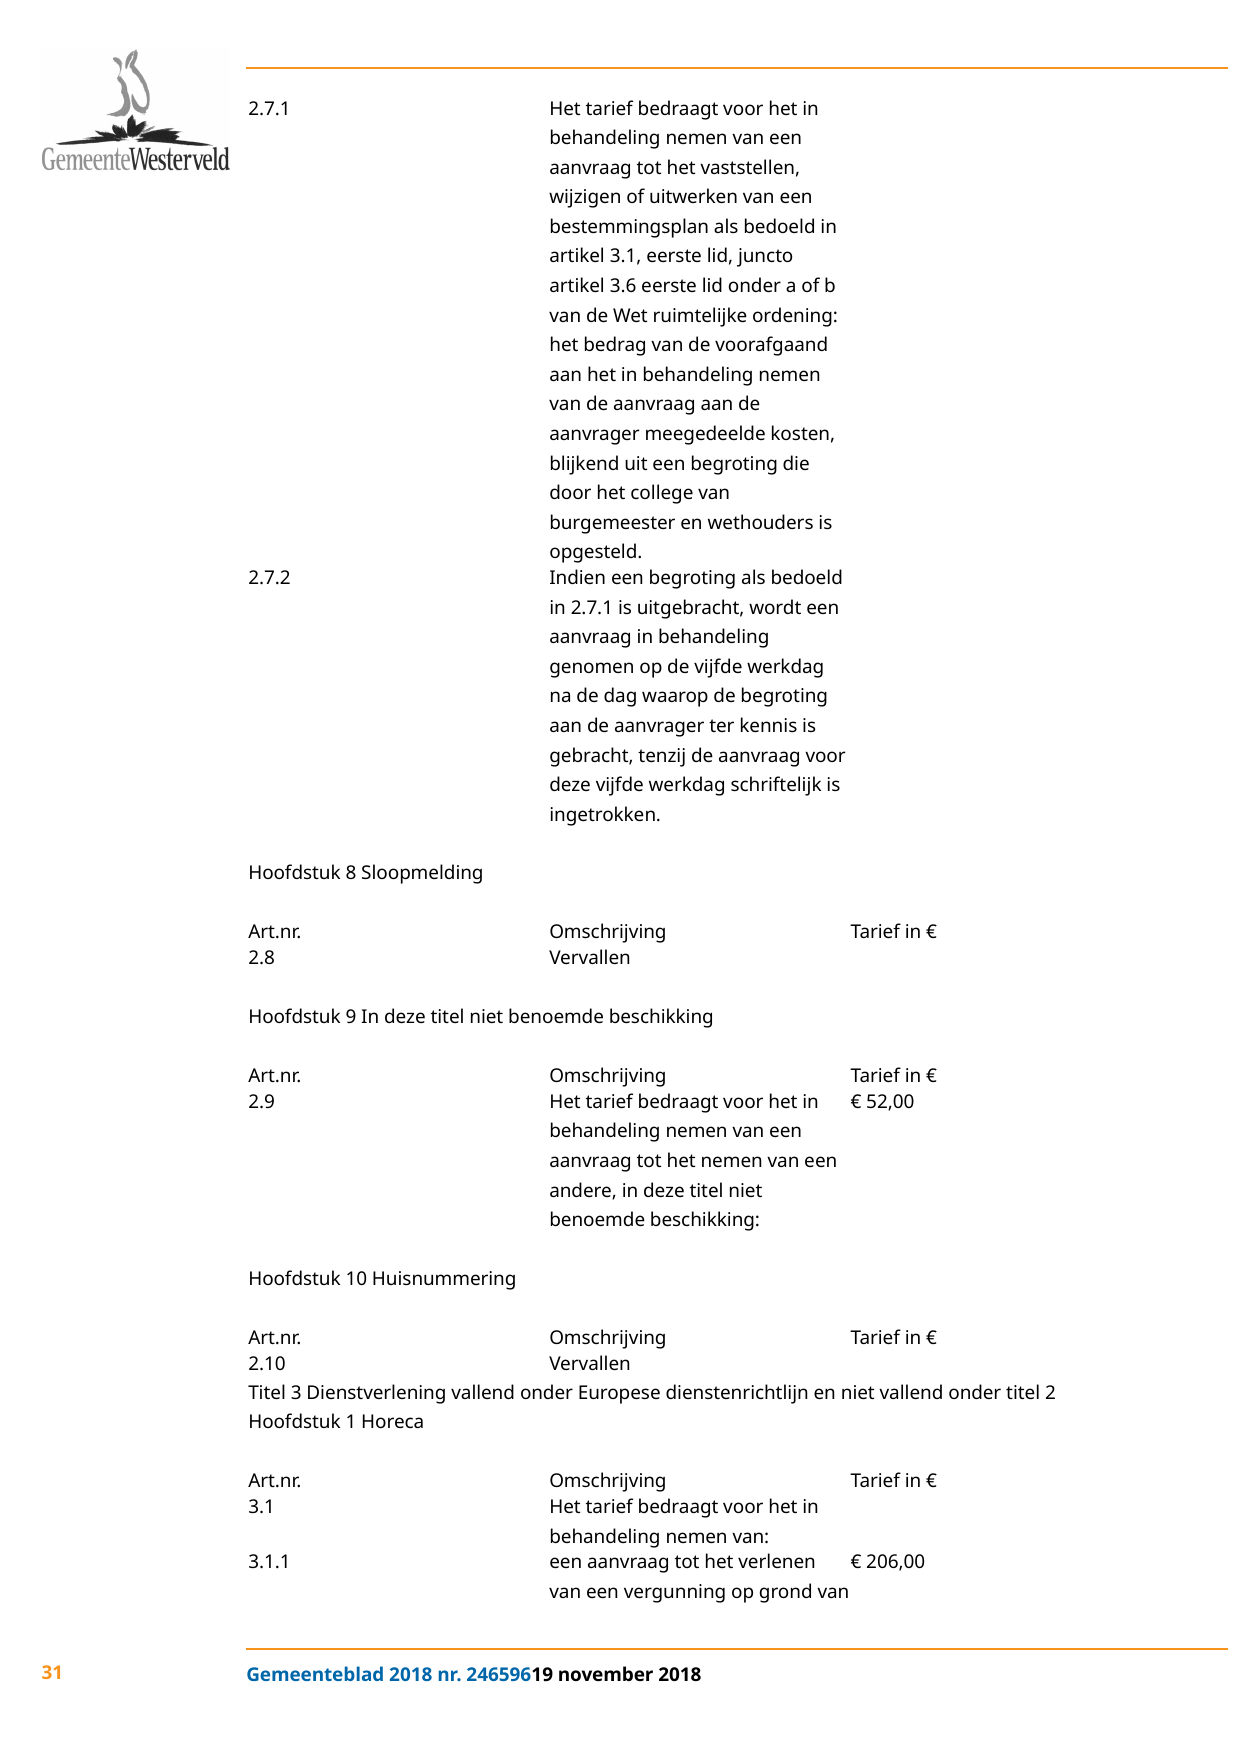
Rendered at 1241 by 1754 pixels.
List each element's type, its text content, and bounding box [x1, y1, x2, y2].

table_cell 3.1 [248, 1494, 549, 1549]
table_cell 3.1.1 [248, 1549, 549, 1604]
table_cell 2.9 [248, 1088, 549, 1232]
table_cell [850, 1350, 1152, 1376]
table_cell 2.10 [248, 1350, 549, 1376]
table_header Tarief in € [850, 919, 1152, 944]
table_cell € 206,00 [850, 1549, 1152, 1604]
table_cell Vervallen [549, 945, 850, 970]
table_header Art.nr. [248, 1324, 549, 1350]
table_header Tarief in € [850, 1062, 1152, 1088]
table_cell Het tarief bedraagt voor het in behandeling nemen van een aanvraag tot het vaststellen, wijzigen of uitwerken van een bestemmingsplan als bedoeld in artikel 3.1, eerste lid, juncto artikel 3.6 eerste lid onder a of b van de Wet ruimtelijke ordening: het bedrag van de voorafgaand aan het in behandeling nemen van de aanvraag aan de aanvrager meegedeelde kosten, blijkend uit een begroting die door het college van burgemeester en wethouders is opgesteld. [549, 95, 850, 564]
table_cell Het tarief bedraagt voor het in behandeling nemen van een aanvraag tot het nemen van een andere, in deze titel niet benoemde beschikking: [549, 1088, 850, 1232]
table_cell [850, 95, 1152, 564]
table_header Omschrijving [549, 1062, 850, 1088]
table_header Art.nr. [248, 919, 549, 944]
table_header Art.nr. [248, 1468, 549, 1493]
table_cell € 52,00 [850, 1088, 1152, 1232]
table_cell 2.8 [248, 945, 549, 970]
table_header Tarief in € [850, 1324, 1152, 1350]
table_cell [850, 564, 1152, 827]
table_header Omschrijving [549, 1468, 850, 1493]
table_header Tarief in € [850, 1468, 1152, 1493]
text Hoofdstuk 10 Huisnummering [248, 1265, 1152, 1291]
text Titel 3 Dienstverlening vallend onder Europese dienstenrichtlijn en niet vallend onder titel 2 [248, 1379, 1152, 1404]
table_header Art.nr. [248, 1062, 549, 1088]
table_cell [850, 945, 1152, 970]
table_cell 2.7.2 [248, 564, 549, 827]
table_cell 2.7.1 [248, 95, 549, 564]
table_header Omschrijving [549, 919, 850, 944]
text Hoofdstuk 8 Sloopmelding [248, 859, 1152, 885]
text Hoofdstuk 9 In deze titel niet benoemde beschikking [248, 1003, 1152, 1029]
table_cell Het tarief bedraagt voor het in behandeling nemen van: [549, 1494, 850, 1549]
table_cell Vervallen [549, 1350, 850, 1376]
table_cell [850, 1494, 1152, 1549]
table_cell Indien een begroting als bedoeld in 2.7.1 is uitgebracht, wordt een aanvraag in behandeling genomen op de vijfde werkdag na de dag waarop de begroting aan de aanvrager ter kennis is gebracht, tenzij de aanvraag voor deze vijfde werkdag schriftelijk is ingetrokken. [549, 564, 850, 827]
table_header Omschrijving [549, 1324, 850, 1350]
text Hoofdstuk 1 Horeca [248, 1408, 1152, 1434]
table_cell een aanvraag tot het verlenen van een vergunning op grond van [549, 1549, 850, 1604]
picture [41, 47, 231, 172]
